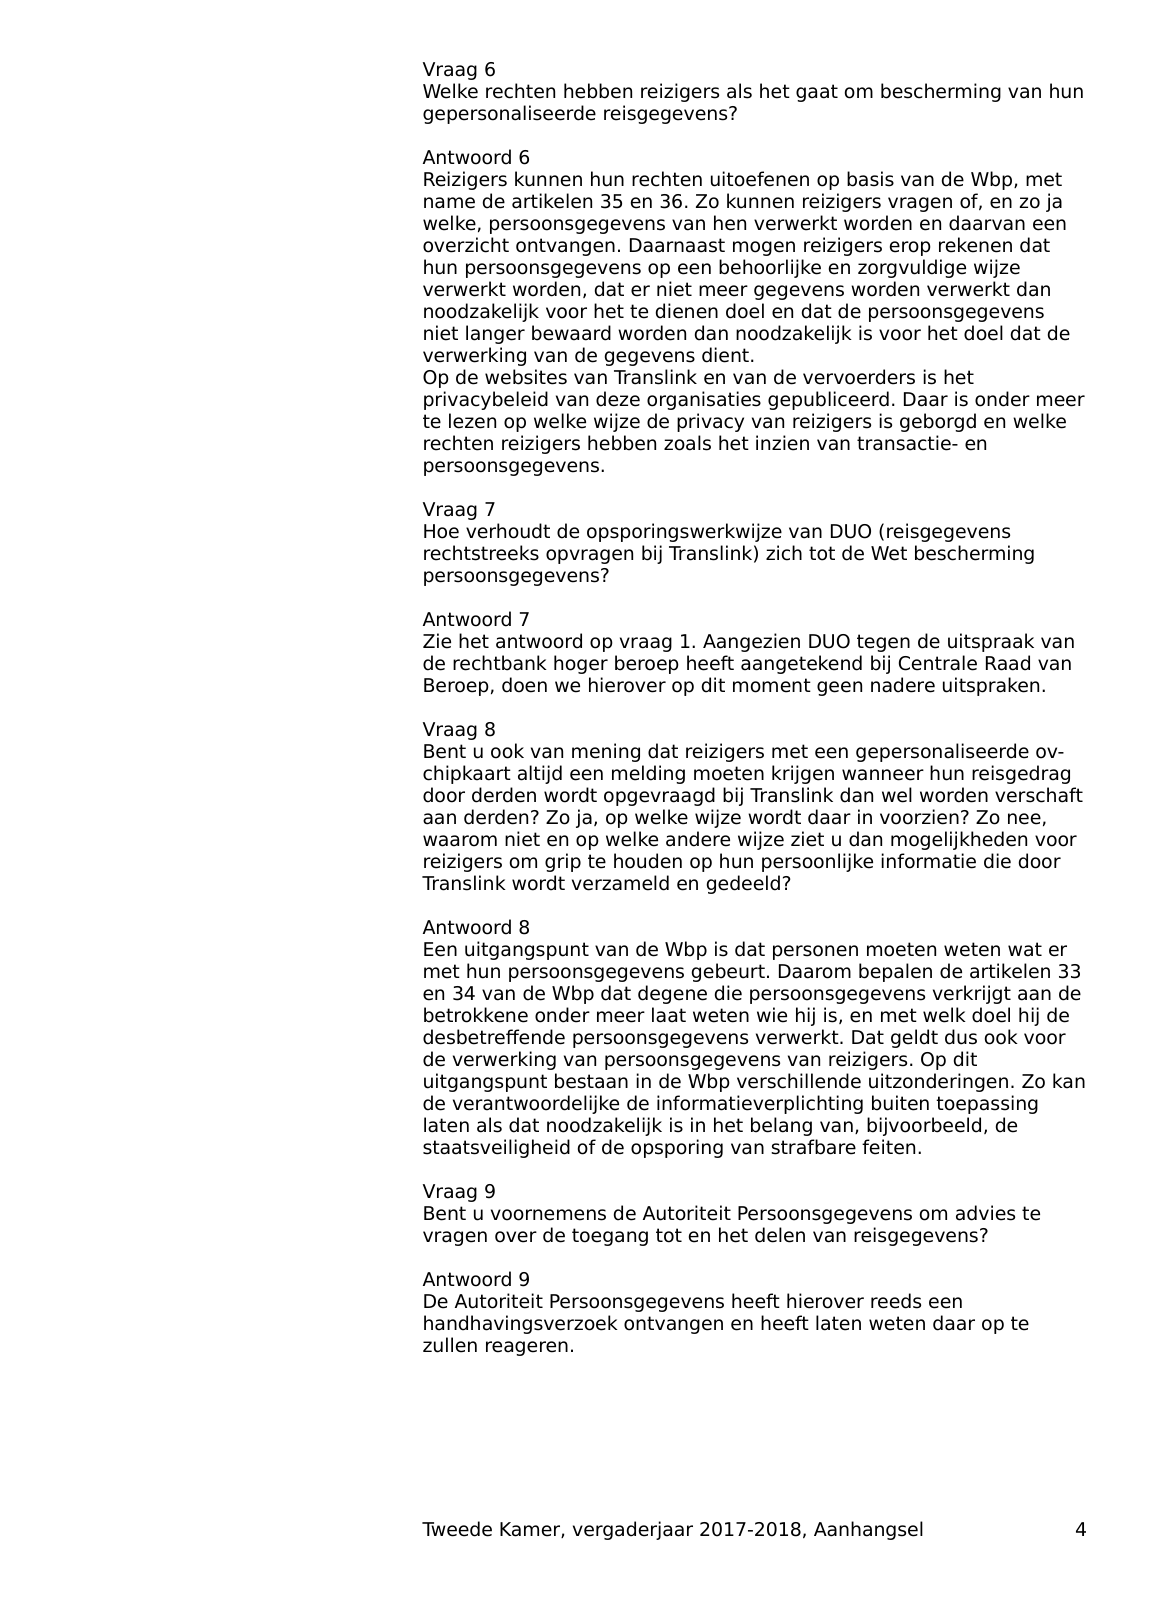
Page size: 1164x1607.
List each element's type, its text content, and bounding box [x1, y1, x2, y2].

text Antwoord 6 [422, 147, 1087, 169]
text Reizigers kunnen hun rechten uitoefenen op basis van de Wbp, met name de artikelen 35 en 36. Zo kunnen reizigers vragen of, en zo ja welke, persoonsgegevens van hen verwerkt worden en daarvan een overzicht ontvangen. Daarnaast mogen reizigers erop rekenen dat hun persoonsgegevens op een behoorlijke en zorgvuldige wijze verwerkt worden, dat er niet meer gegevens worden verwerkt dan noodzakelijk voor het te dienen doel en dat de persoonsgegevens niet langer bewaard worden dan noodzakelijk is voor het doel dat de verwerking van de gegevens dient. [422, 169, 1087, 367]
text Een uitgangspunt van de Wbp is dat personen moeten weten wat er met hun persoonsgegevens gebeurt. Daarom bepalen de artikelen 33 en 34 van de Wbp dat degene die persoonsgegevens verkrijgt aan de betrokkene onder meer laat weten wie hij is, en met welk doel hij de desbetreffende persoonsgegevens verwerkt. Dat geldt dus ook voor de verwerking van persoonsgegevens van reizigers. Op dit uitgangspunt bestaan in de Wbp verschillende uitzonderingen. Zo kan de verantwoordelijke de informatieverplichting buiten toepassing laten als dat noodzakelijk is in het belang van, bijvoorbeeld, de staatsveiligheid of de opsporing van strafbare feiten. [422, 939, 1087, 1159]
text Vraag 7 [422, 499, 1087, 521]
text Vraag 9 [422, 1181, 1087, 1203]
text Antwoord 8 [422, 917, 1087, 939]
text Bent u voornemens de Autoriteit Persoonsgegevens om advies te vragen over de toegang tot en het delen van reisgegevens? [422, 1203, 1087, 1247]
text Hoe verhoudt de opsporingswerkwijze van DUO (reisgegevens rechtstreeks opvragen bij Translink) zich tot de Wet bescherming persoonsgegevens? [422, 521, 1087, 587]
text Antwoord 7 [422, 609, 1087, 631]
text Vraag 8 [422, 719, 1087, 741]
text Bent u ook van mening dat reizigers met een gepersonaliseerde ov-chipkaart altijd een melding moeten krijgen wanneer hun reisgedrag door derden wordt opgevraagd bij Translink dan wel worden verschaft aan derden? Zo ja, op welke wijze wordt daar in voorzien? Zo nee, waarom niet en op welke andere wijze ziet u dan mogelijkheden voor reizigers om grip te houden op hun persoonlijke informatie die door Translink wordt verzameld en gedeeld? [422, 741, 1087, 895]
text De Autoriteit Persoonsgegevens heeft hierover reeds een handhavingsverzoek ontvangen en heeft laten weten daar op te zullen reageren. [422, 1291, 1087, 1357]
text Antwoord 9 [422, 1269, 1087, 1291]
text Zie het antwoord op vraag 1. Aangezien DUO tegen de uitspraak van de rechtbank hoger beroep heeft aangetekend bij Centrale Raad van Beroep, doen we hierover op dit moment geen nadere uitspraken. [422, 631, 1087, 697]
text Op de websites van Translink en van de vervoerders is het privacybeleid van deze organisaties gepubliceerd. Daar is onder meer te lezen op welke wijze de privacy van reizigers is geborgd en welke rechten reizigers hebben zoals het inzien van transactie- en persoonsgegevens. [422, 367, 1087, 477]
text Welke rechten hebben reizigers als het gaat om bescherming van hun gepersonaliseerde reisgegevens? [422, 81, 1087, 125]
text Vraag 6 [422, 59, 1087, 81]
